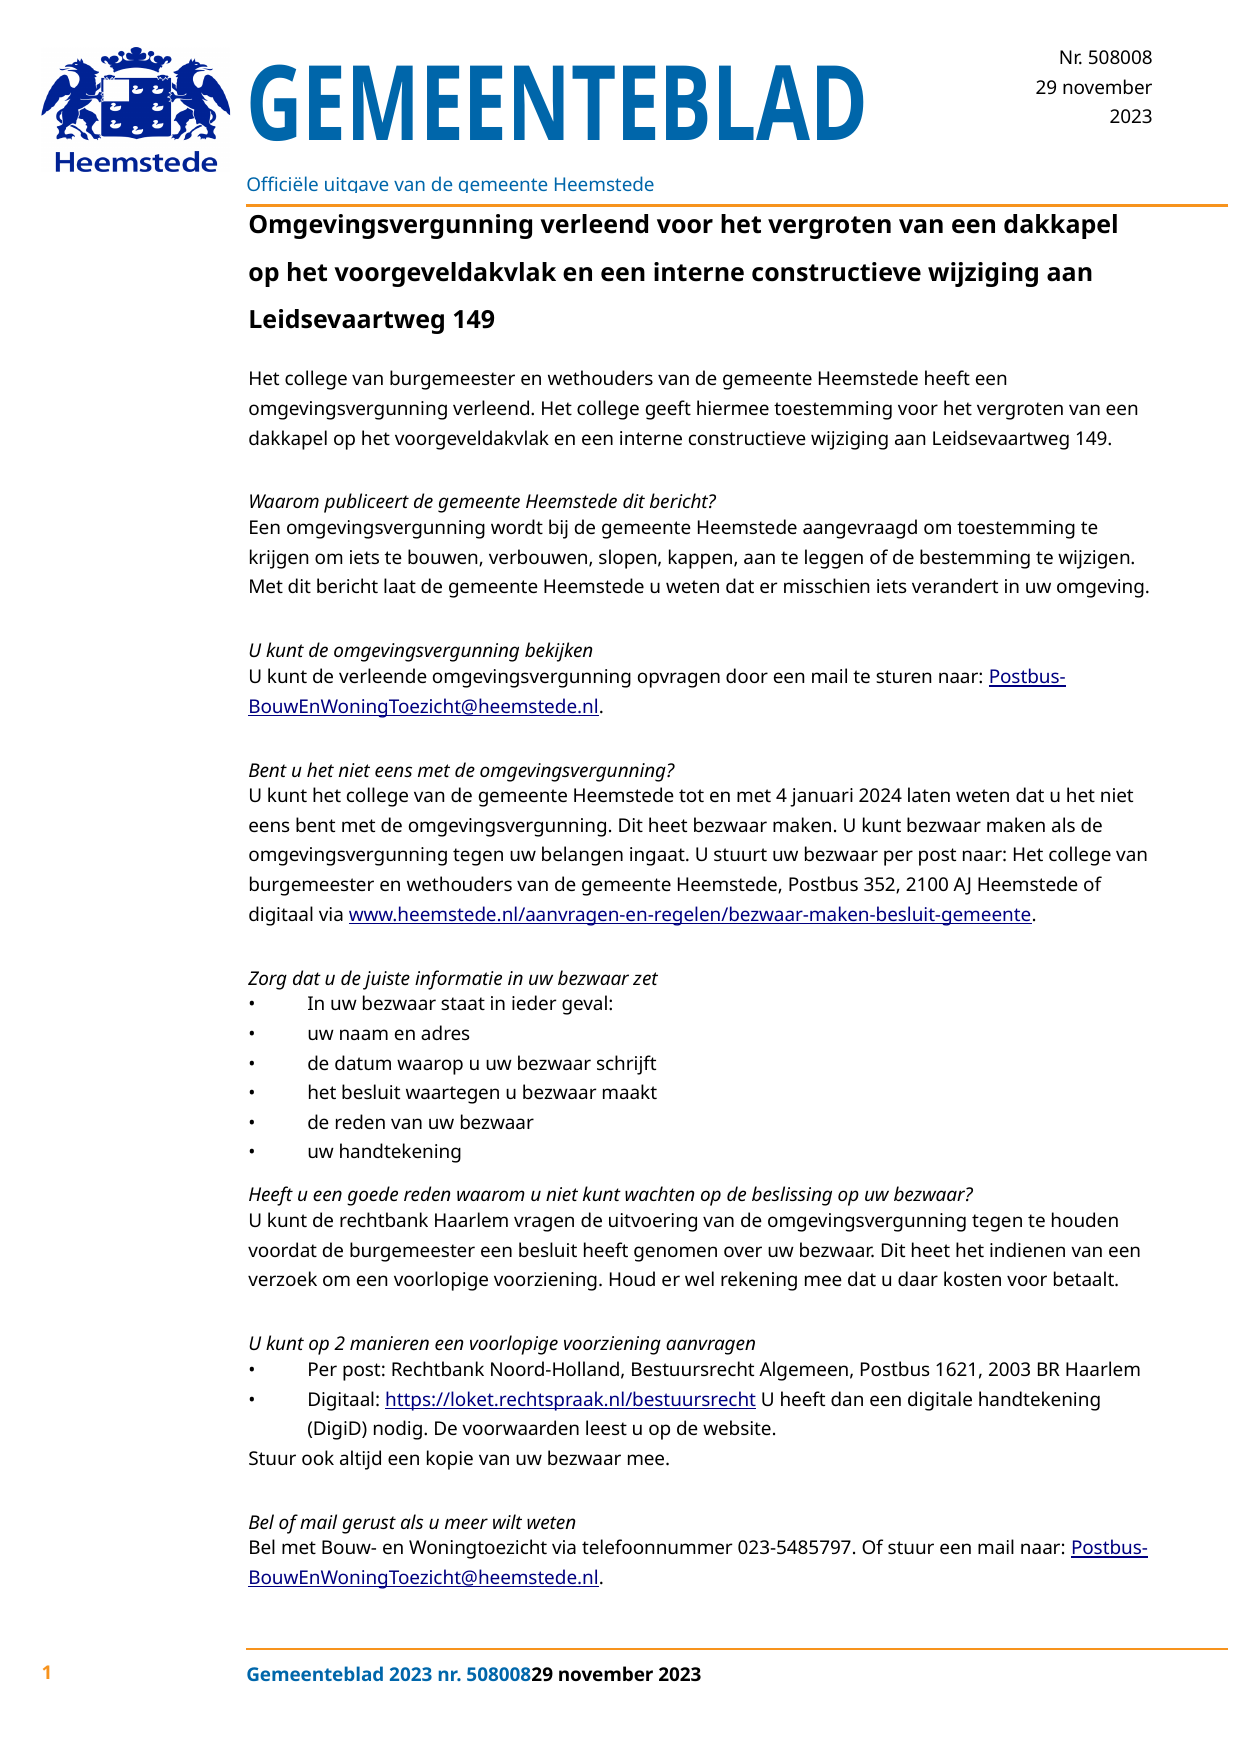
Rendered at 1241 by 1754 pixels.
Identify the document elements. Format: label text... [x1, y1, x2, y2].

list de reden van uw bezwaar [248, 1109, 1152, 1134]
text U kunt de omgevingsvergunning bekijken [248, 637, 1152, 663]
text Heeft u een goede reden waarom u niet kunt wachten op de beslissing op uw bezwaar? [248, 1182, 1152, 1207]
text Omgevingsvergunning verleend voor het vergroten van een dakkapel op het voorgeveldakvlak en een interne constructieve wijziging aan Leidsevaartweg 149 [248, 207, 1152, 336]
list uw handtekening [248, 1138, 1152, 1164]
list In uw bezwaar staat in ieder geval: [248, 991, 1152, 1016]
list het besluit waartegen u bezwaar maakt [248, 1079, 1152, 1105]
picture [41, 47, 231, 172]
list Digitaal: https://loket.rechtspraak.nl/bestuursrecht U heeft dan een digitale handtekening (DigiD) nodig. De voorwaarden leest u op de website. [248, 1386, 1152, 1441]
text Bel met Bouw- en Woningtoezicht via telefoonnummer 023-5485797. Of stuur een mail naar: Postbus-BouwEnWoningToezicht@heemstede.nl. [248, 1534, 1152, 1590]
text Bel of mail gerust als u meer wilt weten [248, 1509, 1152, 1534]
text Waarom publiceert de gemeente Heemstede dit bericht? [248, 489, 1152, 514]
list uw naam en adres [248, 1020, 1152, 1046]
text Bent u het niet eens met de omgevingsvergunning? [248, 757, 1152, 782]
list Per post: Rechtbank Noord-Holland, Bestuursrecht Algemeen, Postbus 1621, 2003 BR Haarlem [248, 1356, 1152, 1382]
text U kunt het college van de gemeente Heemstede tot en met 4 januari 2024 laten weten dat u het niet eens bent met de omgevingsvergunning. Dit heet bezwaar maken. U kunt bezwaar maken als de omgevingsvergunning tegen uw belangen ingaat. U stuurt uw bezwaar per post naar: Het college van burgemeester en wethouders van de gemeente Heemstede, Postbus 352, 2100 AJ Heemstede of digitaal via www.heemstede.nl/aanvragen-en-regelen/bezwaar-maken-besluit-gemeente. [248, 782, 1152, 927]
text U kunt op 2 manieren een voorlopige voorziening aanvragen [248, 1330, 1152, 1356]
text Een omgevingsvergunning wordt bij de gemeente Heemstede aangevraagd om toestemming te krijgen om iets te bouwen, verbouwen, slopen, kappen, aan te leggen of de bestemming te wijzigen. Met dit bericht laat de gemeente Heemstede u weten dat er misschien iets verandert in uw omgeving. [248, 514, 1152, 599]
text U kunt de rechtbank Haarlem vragen de uitvoering van de omgevingsvergunning tegen te houden voordat de burgemeester een besluit heeft genomen over uw bezwaar. Dit heet het indienen van een verzoek om een voorlopige voorziening. Houd er wel rekening mee dat u daar kosten voor betaalt. [248, 1207, 1152, 1292]
text U kunt de verleende omgevingsvergunning opvragen door een mail te sturen naar: Postbus-BouwEnWoningToezicht@heemstede.nl. [248, 663, 1152, 718]
text Het college van burgemeester en wethouders van de gemeente Heemstede heeft een omgevingsvergunning verleend. Het college geeft hiermee toestemming voor het vergroten van een dakkapel op het voorgeveldakvlak en een interne constructieve wijziging aan Leidsevaartweg 149. [248, 366, 1152, 450]
text Stuur ook altijd een kopie van uw bezwaar mee. [248, 1445, 1152, 1471]
text Zorg dat u de juiste informatie in uw bezwaar zet [248, 965, 1152, 991]
list de datum waarop u uw bezwaar schrijft [248, 1050, 1152, 1075]
